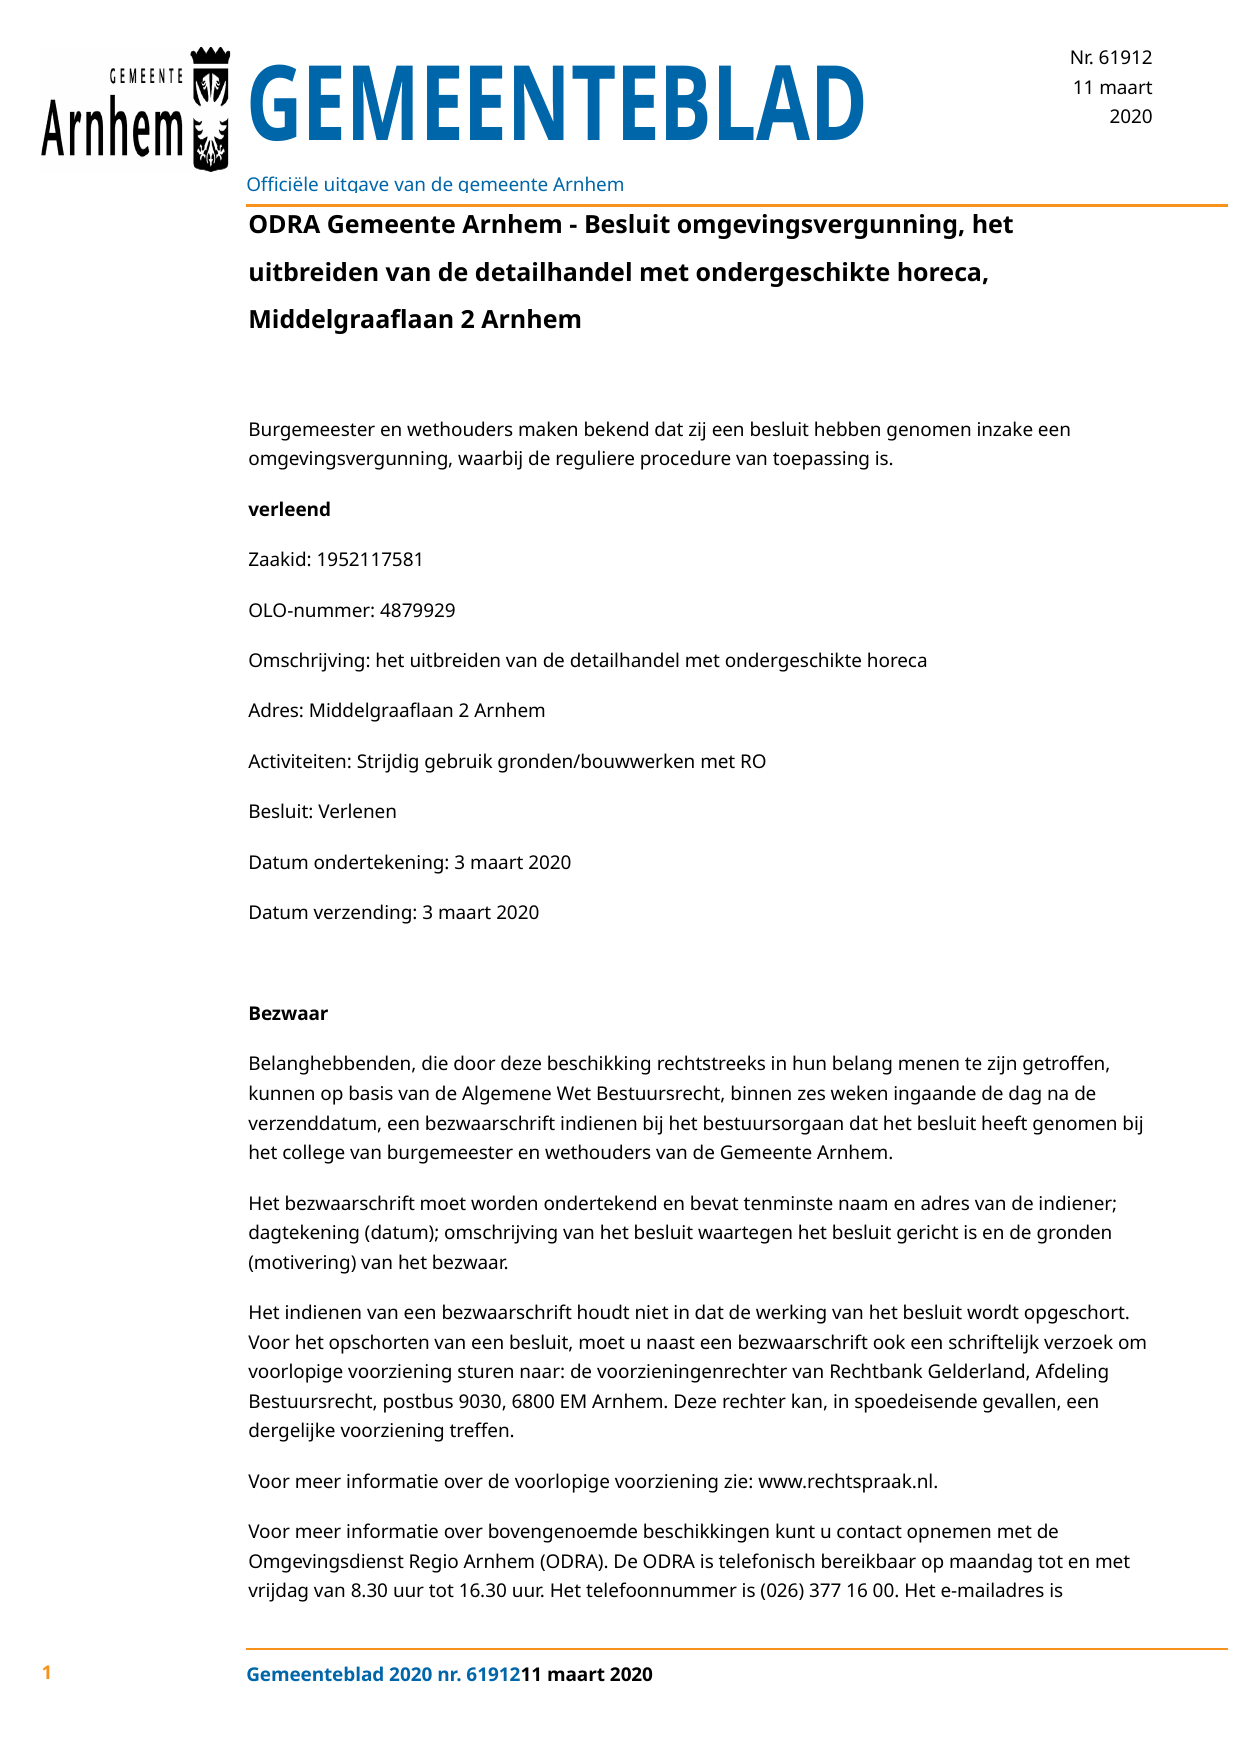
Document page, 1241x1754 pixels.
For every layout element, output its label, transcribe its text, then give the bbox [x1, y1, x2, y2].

picture [41, 47, 231, 172]
text OLO-nummer: 4879929 [248, 597, 1152, 622]
text Het bezwaarschrift moet worden ondertekend en bevat tenminste naam en adres van de indiener; dagtekening (datum); omschrijving van het besluit waartegen het besluit gericht is en de gronden (motivering) van het bezwaar. [248, 1190, 1152, 1274]
text Bezwaar [248, 1000, 1152, 1026]
text Burgemeester en wethouders maken bekend dat zij een besluit hebben genomen inzake een omgevingsvergunning, waarbij de reguliere procedure van toepassing is. [248, 416, 1152, 471]
text Voor meer informatie over bovengenoemde beschikkingen kunt u contact opnemen met de Omgevingsdienst Regio Arnhem (ODRA). De ODRA is telefonisch bereikbaar op maandag tot en met vrijdag van 8.30 uur tot 16.30 uur. Het telefoonnummer is (026) 377 16 00. Het e-mailadres is [248, 1518, 1152, 1603]
text Adres: Middelgraaflaan 2 Arnhem [248, 698, 1152, 723]
text Omschrijving: het uitbreiden van de detailhandel met ondergeschikte horeca [248, 647, 1152, 673]
text Datum verzending: 3 maart 2020 [248, 899, 1152, 925]
text ODRA Gemeente Arnhem - Besluit omgevingsvergunning, het uitbreiden van de detailhandel met ondergeschikte horeca, Middelgraaflaan 2 Arnhem [248, 207, 1152, 336]
text Datum ondertekening: 3 maart 2020 [248, 849, 1152, 874]
text verleend [248, 496, 1152, 522]
text Besluit: Verlenen [248, 798, 1152, 824]
text Het indienen van een bezwaarschrift houdt niet in dat de werking van het besluit wordt opgeschort. Voor het opschorten van een besluit, moet u naast een bezwaarschrift ook een schriftelijk verzoek om voorlopige voorziening sturen naar: de voorzieningenrechter van Rechtbank Gelderland, Afdeling Bestuursrecht, postbus 9030, 6800 EM Arnhem. Deze rechter kan, in spoedeisende gevallen, een dergelijke voorziening treffen. [248, 1299, 1152, 1443]
text Belanghebbenden, die door deze beschikking rechtstreeks in hun belang menen te zijn getroffen, kunnen op basis van de Algemene Wet Bestuursrecht, binnen zes weken ingaande de dag na de verzenddatum, een bezwaarschrift indienen bij het bestuursorgaan dat het besluit heeft genomen bij het college van burgemeester en wethouders van de Gemeente Arnhem. [248, 1051, 1152, 1165]
text Voor meer informatie over de voorlopige voorziening zie: www.rechtspraak.nl. [248, 1468, 1152, 1494]
text Zaakid: 1952117581 [248, 546, 1152, 572]
text Activiteiten: Strijdig gebruik gronden/bouwwerken met RO [248, 748, 1152, 774]
